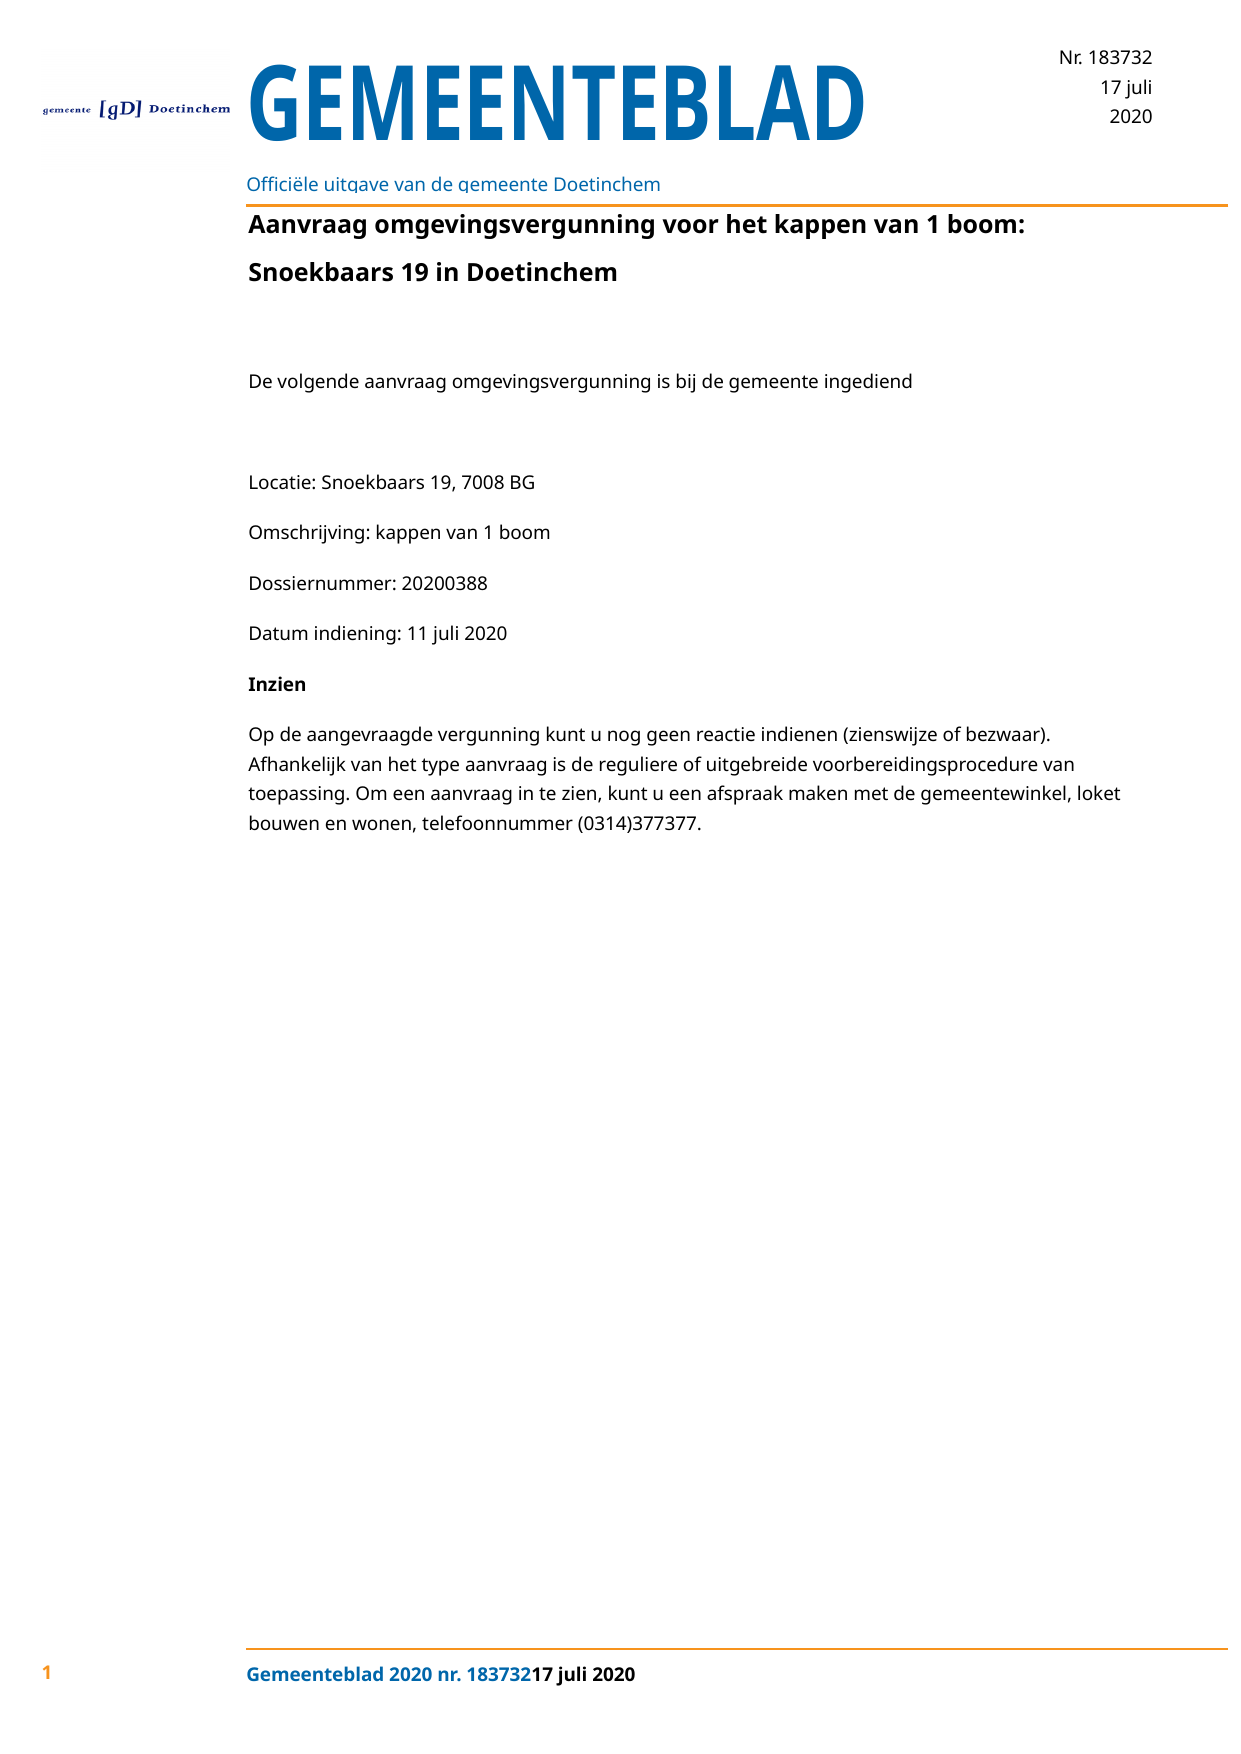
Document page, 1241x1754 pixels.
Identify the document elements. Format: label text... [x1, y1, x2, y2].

text Omschrijving: kappen van 1 boom [248, 519, 1152, 545]
text Dossiernummer: 20200388 [248, 570, 1152, 596]
text Aanvraag omgevingsvergunning voor het kappen van 1 boom: Snoekbaars 19 in Doetinchem [248, 207, 1152, 288]
text Locatie: Snoekbaars 19, 7008 BG [248, 469, 1152, 495]
text Op de aangevraagde vergunning kunt u nog geen reactie indienen (zienswijze of bezwaar). Afhankelijk van het type aanvraag is de reguliere of uitgebreide voorbereidingsprocedure van toepassing. Om een aanvraag in te zien, kunt u een afspraak maken met de gemeentewinkel, loket bouwen en wonen, telefoonnummer (0314)377377. [248, 721, 1152, 836]
picture [41, 47, 231, 172]
text Datum indiening: 11 juli 2020 [248, 620, 1152, 646]
text Inzien [248, 671, 1152, 697]
text De volgende aanvraag omgevingsvergunning is bij de gemeente ingediend [248, 368, 1152, 394]
